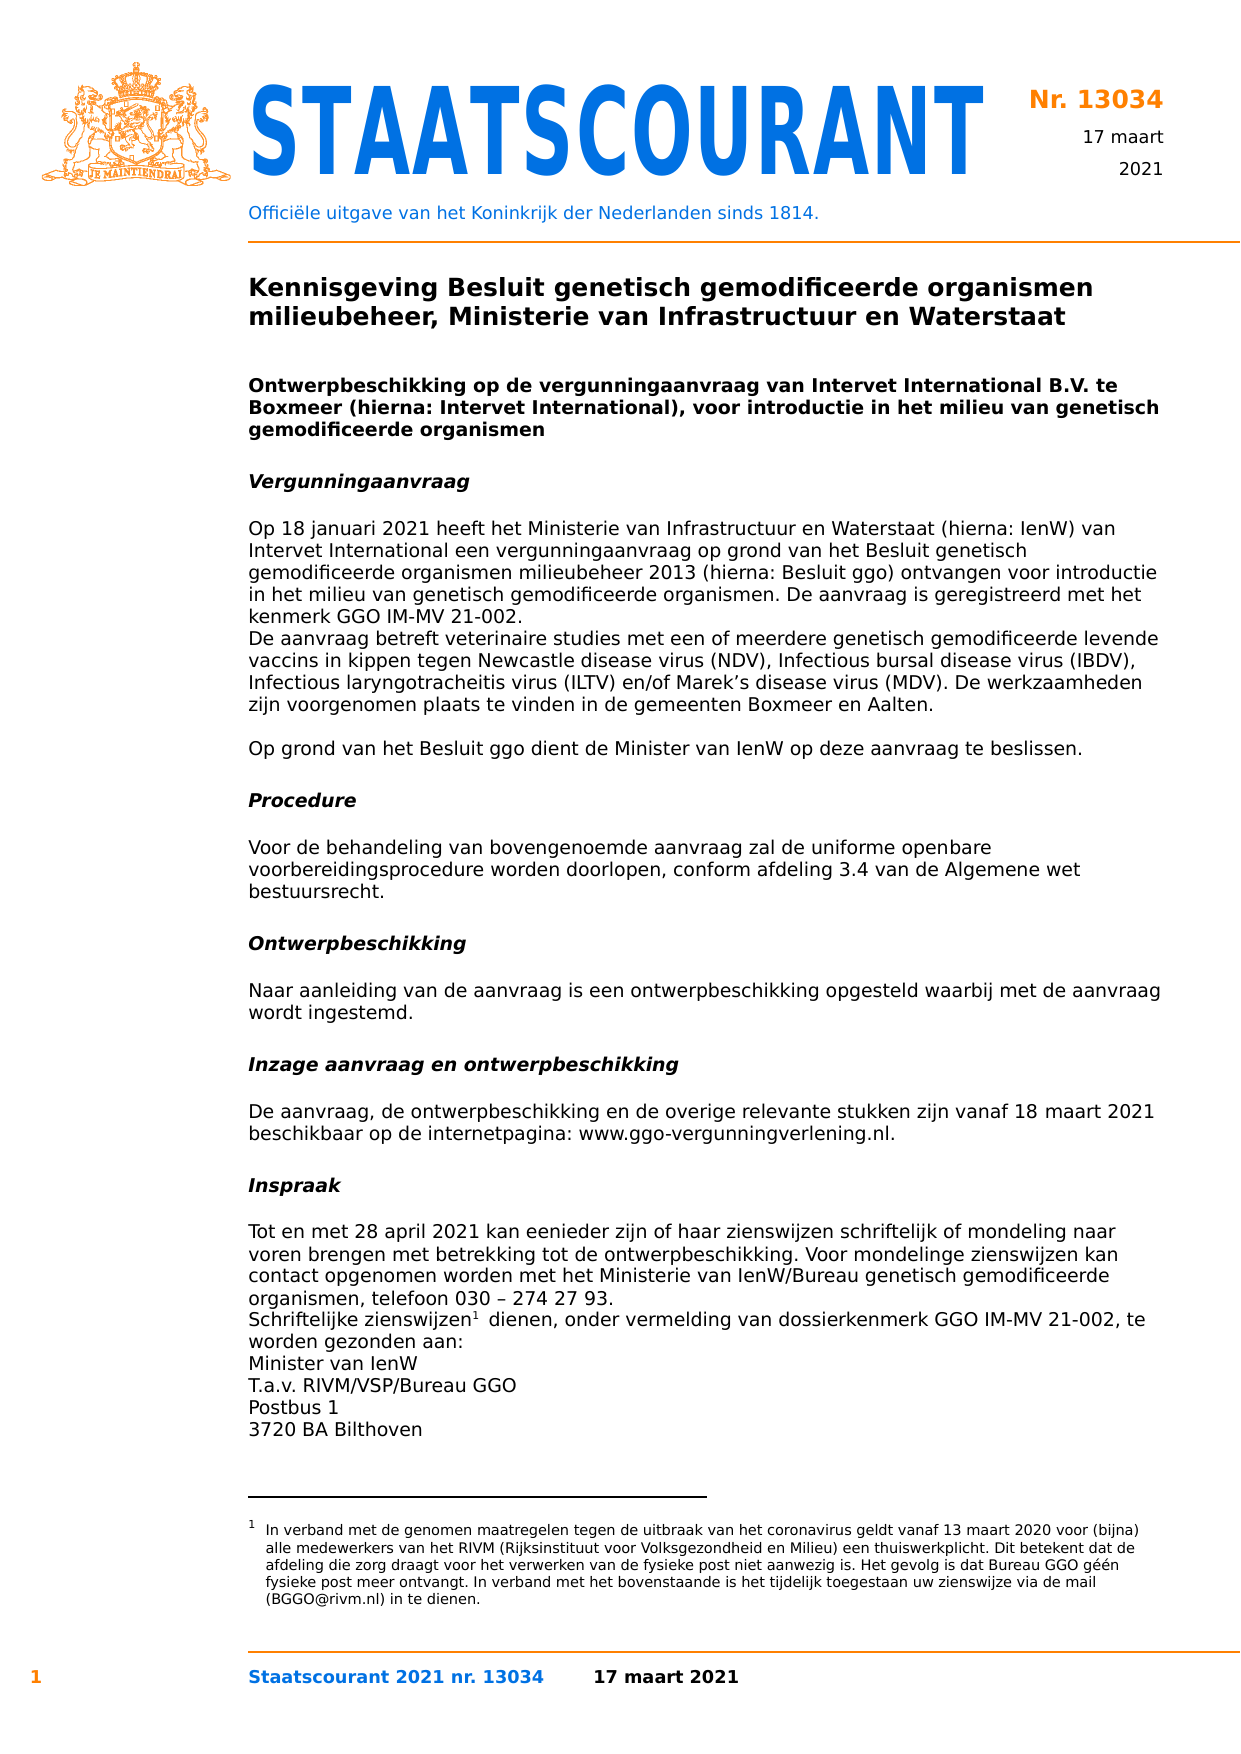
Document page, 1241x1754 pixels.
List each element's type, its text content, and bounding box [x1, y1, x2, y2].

text Postbus 1 [248, 1397, 1163, 1419]
table_cell 2021 [998, 153, 1240, 203]
picture [41, 62, 231, 186]
text De aanvraag betreft veterinaire studies met een of meerdere genetisch gemodificeerde levende vaccins in kippen tegen Newcastle disease virus (NDV), Infectious bursal disease virus (IBDV), Infectious laryngotracheitis virus (ILTV) en/of Marek’s disease virus (MDV). De werkzaamheden zijn voorgenomen plaats te vinden in de gemeenten Boxmeer en Aalten. [248, 628, 1163, 716]
text 3720 BA Bilthoven [248, 1419, 1163, 1441]
subtitle Ontwerpbeschikking [248, 933, 1163, 954]
text Minister van IenW [248, 1353, 1163, 1375]
text In verband met de genomen maatregelen tegen de uitbraak van het coronavirus geldt vanaf 13 maart 2020 voor (bijna) alle medewerkers van het RIVM (Rijksinstituut voor Volksgezondheid en Milieu) een thuiswerkplicht. Dit betekent dat de afdeling die zorg draagt voor het verwerken van de fysieke post niet aanwezig is. Het gevolg is dat Bureau GGO géén fysieke post meer ontvangt. In verband met het bovenstaande is het tijdelijk toegestaan uw zienswijze via de mail (BGGO@rivm.nl) in te dienen. [248, 1518, 1163, 1608]
text T.a.v. RIVM/VSP/Bureau GGO [248, 1375, 1163, 1397]
subtitle Vergunningaanvraag [248, 471, 1163, 493]
subtitle Inspraak [248, 1174, 1163, 1196]
text Op grond van het Besluit ggo dient de Minister van IenW op deze aanvraag te beslissen. [248, 738, 1163, 760]
table_cell 17 maart [998, 121, 1240, 153]
text Naar aanleiding van de aanvraag is een ontwerpbeschikking opgesteld waarbij met de aanvraag wordt ingestemd. [248, 979, 1163, 1023]
text Tot en met 28 april 2021 kan eenieder zijn of haar zienswijzen schriftelijk of mondeling naar voren brengen met betrekking tot de ontwerpbeschikking. Voor mondelinge zienswijzen kan contact opgenomen worden met het Ministerie van IenW/Bureau genetisch gemodificeerde organismen, telefoon 030 – 274 27 93. [248, 1221, 1163, 1309]
table_header [25, 62, 248, 241]
table_header STAATSCOURANT [248, 62, 998, 203]
subtitle Inzage aanvraag en ontwerpbeschikking [248, 1053, 1163, 1076]
subtitle Ontwerpbeschikking op de vergunningaanvraag van Intervet International B.V. te Boxmeer (hierna: Intervet International), voor introductie in het milieu van genetisch gemodificeerde organismen [248, 375, 1163, 441]
subtitle Kennisgeving Besluit genetisch gemodificeerde organismen milieubeheer, Ministerie van Infrastructuur en Waterstaat [248, 273, 1163, 331]
text Voor de behandeling van bovengenoemde aanvraag zal de uniforme open­bare voorbereidingsprocedure worden doorlopen, conform afdeling 3.4 van de Algemene wet bestuursrecht. [248, 837, 1163, 903]
text De aanvraag, de ontwerpbeschikking en de overige relevante stukken zijn vanaf 18 maart 2021 beschikbaar op de internetpagina: www.ggo-vergunningverlening.nl. [248, 1101, 1163, 1144]
table_header Nr. 13034 [998, 62, 1240, 121]
text Op 18 januari 2021 heeft het Ministerie van Infrastructuur en Waterstaat (hierna: IenW) van Intervet International een vergunningaanvraag op grond van het Besluit genetisch gemodificeerde organismen milieubeheer 2013 (hierna: Besluit ggo) ontvangen voor introductie in het milieu van genetisch gemodificeerde organismen. De aanvraag is geregistreerd met het kenmerk GGO IM-MV 21-002. [248, 518, 1163, 628]
text Schriftelijke zienswijzen dienen, onder vermelding van dossierkenmerk GGO IM-MV 21-002, te worden gezonden aan: [248, 1309, 1163, 1353]
subtitle Procedure [248, 790, 1163, 812]
table_cell Officiële uitgave van het Koninkrijk der Nederlanden sinds 1814. [248, 203, 1240, 241]
